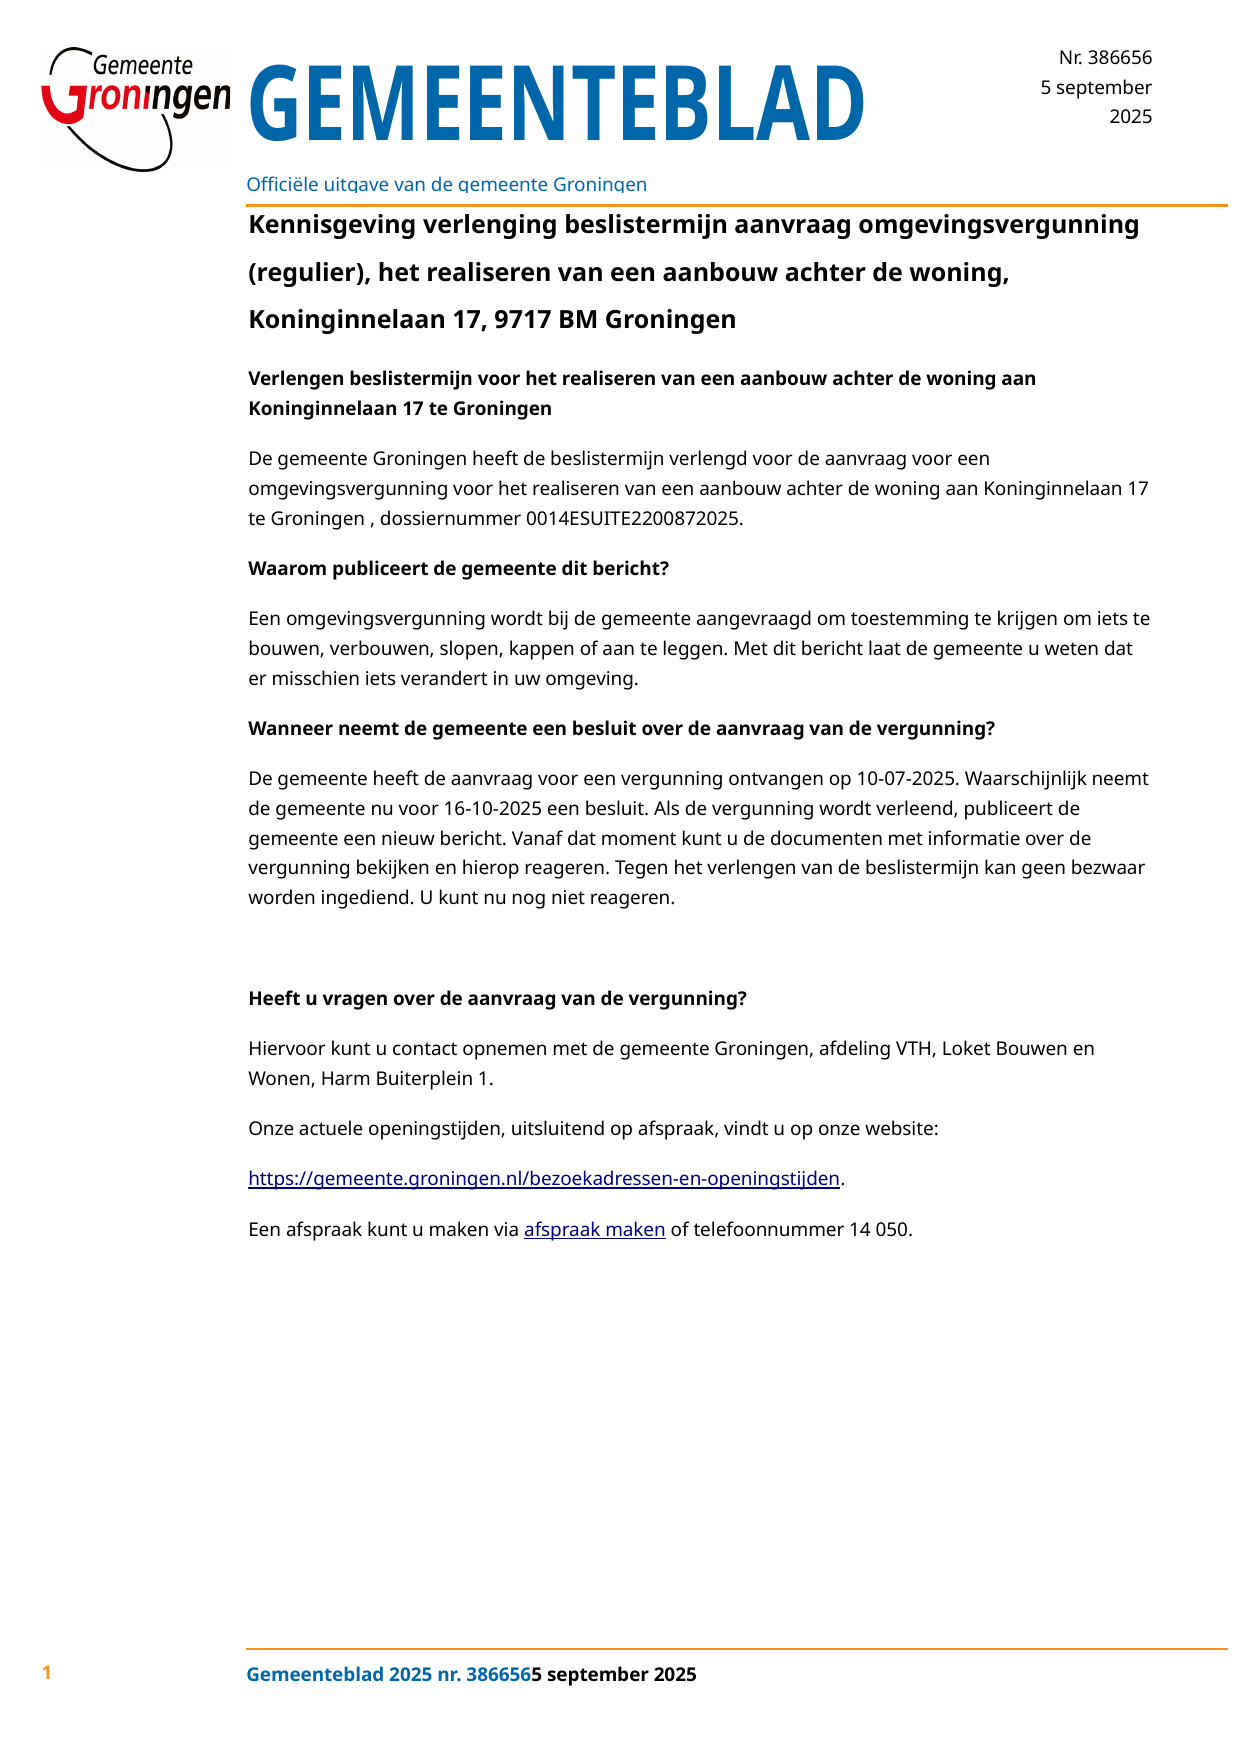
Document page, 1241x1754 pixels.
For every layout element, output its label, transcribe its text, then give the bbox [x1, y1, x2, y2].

text Verlengen beslistermijn voor het realiseren van een aanbouw achter de woning aan Koninginnelaan 17 te Groningen [248, 366, 1152, 421]
text Wanneer neemt de gemeente een besluit over de aanvraag van de vergunning? [248, 715, 1152, 741]
text De gemeente heeft de aanvraag voor een vergunning ontvangen op 10-07-2025. Waarschijnlijk neemt de gemeente nu voor 16-10-2025 een besluit. Als de vergunning wordt verleend, publiceert de gemeente een nieuw bericht. Vanaf dat moment kunt u de documenten met informatie over de vergunning bekijken en hierop reageren. Tegen het verlengen van de beslistermijn kan geen bezwaar worden ingediend. U kunt nu nog niet reageren. [248, 766, 1152, 909]
text Heeft u vragen over de aanvraag van de vergunning? [248, 985, 1152, 1010]
text Een afspraak kunt u maken via afspraak maken of telefoonnummer 14 050. [248, 1216, 1152, 1242]
text https://gemeente.groningen.nl/bezoekadressen-en-openingstijden. [248, 1166, 1152, 1191]
text Onze actuele openingstijden, uitsluitend op afspraak, vindt u op onze website: [248, 1115, 1152, 1141]
text Waarom publiceert de gemeente dit bericht? [248, 555, 1152, 581]
text Een omgevingsvergunning wordt bij de gemeente aangevraagd om toestemming te krijgen om iets te bouwen, verbouwen, slopen, kappen of aan te leggen. Met dit bericht laat de gemeente u weten dat er misschien iets verandert in uw omgeving. [248, 606, 1152, 690]
picture [41, 47, 231, 172]
text Hiervoor kunt u contact opnemen met de gemeente Groningen, afdeling VTH, Loket Bouwen en Wonen, Harm Buiterplein 1. [248, 1035, 1152, 1090]
text Kennisgeving verlenging beslistermijn aanvraag omgevingsvergunning (regulier), het realiseren van een aanbouw achter de woning, Koninginnelaan 17, 9717 BM Groningen [248, 207, 1152, 336]
text De gemeente Groningen heeft de beslistermijn verlengd voor de aanvraag voor een omgevingsvergunning voor het realiseren van een aanbouw achter de woning aan Koninginnelaan 17 te Groningen , dossiernummer 0014ESUITE2200872025. [248, 446, 1152, 530]
